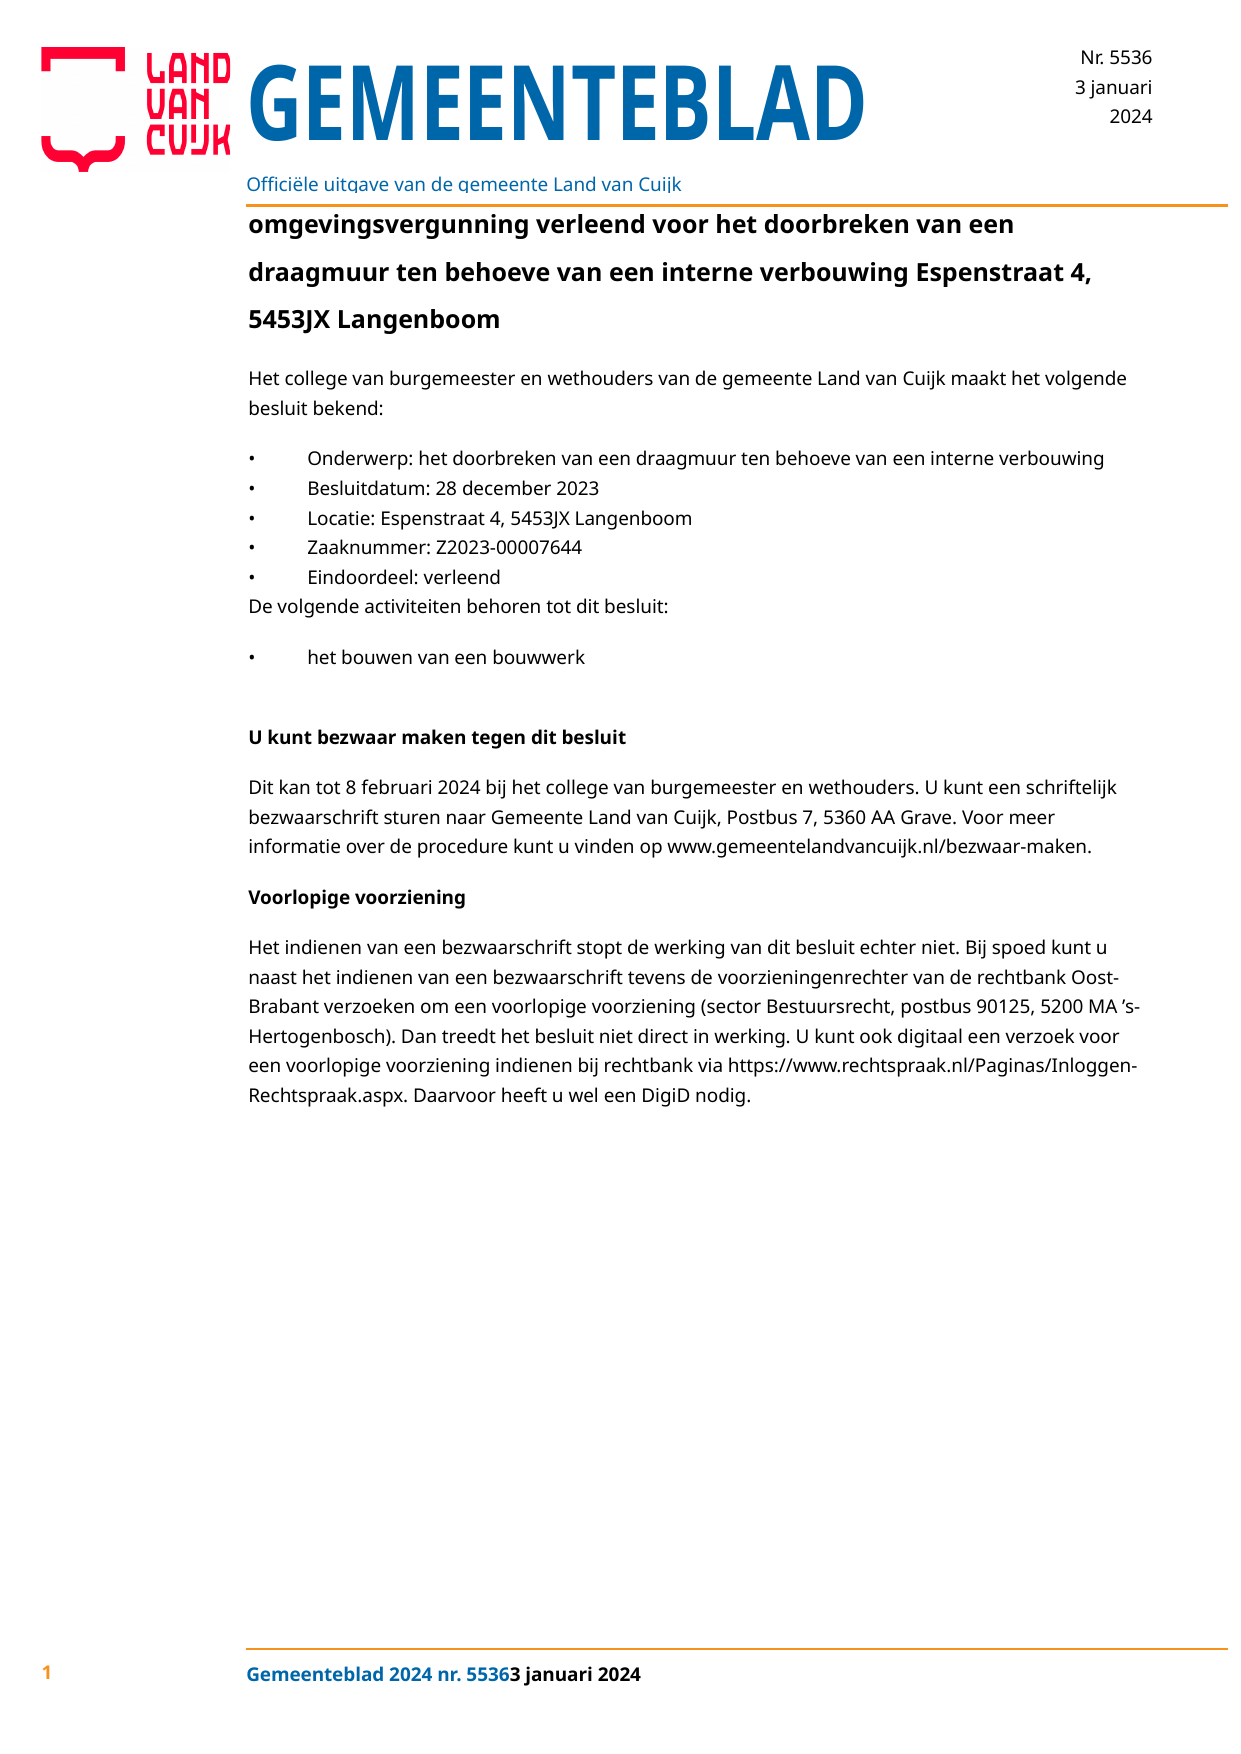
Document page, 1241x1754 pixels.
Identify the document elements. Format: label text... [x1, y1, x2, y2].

list Onderwerp: het doorbreken van een draagmuur ten behoeve van een interne verbouwing [248, 446, 1152, 471]
text Het college van burgemeester en wethouders van de gemeente Land van Cuijk maakt het volgende besluit bekend: [248, 366, 1152, 421]
text U kunt bezwaar maken tegen dit besluit [248, 724, 1152, 749]
list Zaaknummer: Z2023-00007644 [248, 534, 1152, 560]
text Het indienen van een bezwaarschrift stopt de werking van dit besluit echter niet. Bij spoed kunt u naast het indienen van een bezwaarschrift tevens de voorzieningenrechter van de rechtbank Oost-Brabant verzoeken om een voorlopige voorziening (sector Bestuursrecht, postbus 90125, 5200 MA ’s-Hertogenbosch). Dan treedt het besluit niet direct in werking. U kunt ook digitaal een verzoek voor een voorlopige voorziening indienen bij rechtbank via https://www.rechtspraak.nl/Paginas/Inloggen-Rechtspraak.aspx. Daarvoor heeft u wel een DigiD nodig. [248, 934, 1152, 1108]
list het bouwen van een bouwwerk [248, 644, 1152, 669]
text Dit kan tot 8 februari 2024 bij het college van burgemeester en wethouders. U kunt een schriftelijk bezwaarschrift sturen naar Gemeente Land van Cuijk, Postbus 7, 5360 AA Grave. Voor meer informatie over de procedure kunt u vinden op www.gemeentelandvancuijk.nl/bezwaar-maken. [248, 774, 1152, 859]
picture [41, 47, 231, 172]
list Locatie: Espenstraat 4, 5453JX Langenboom [248, 505, 1152, 530]
text omgevingsvergunning verleend voor het doorbreken van een draagmuur ten behoeve van een interne verbouwing Espenstraat 4, 5453JX Langenboom [248, 207, 1152, 336]
list Besluitdatum: 28 december 2023 [248, 475, 1152, 501]
text Voorlopige voorziening [248, 884, 1152, 909]
list Eindoordeel: verleend [248, 564, 1152, 589]
text De volgende activiteiten behoren tot dit besluit: [248, 593, 1152, 619]
